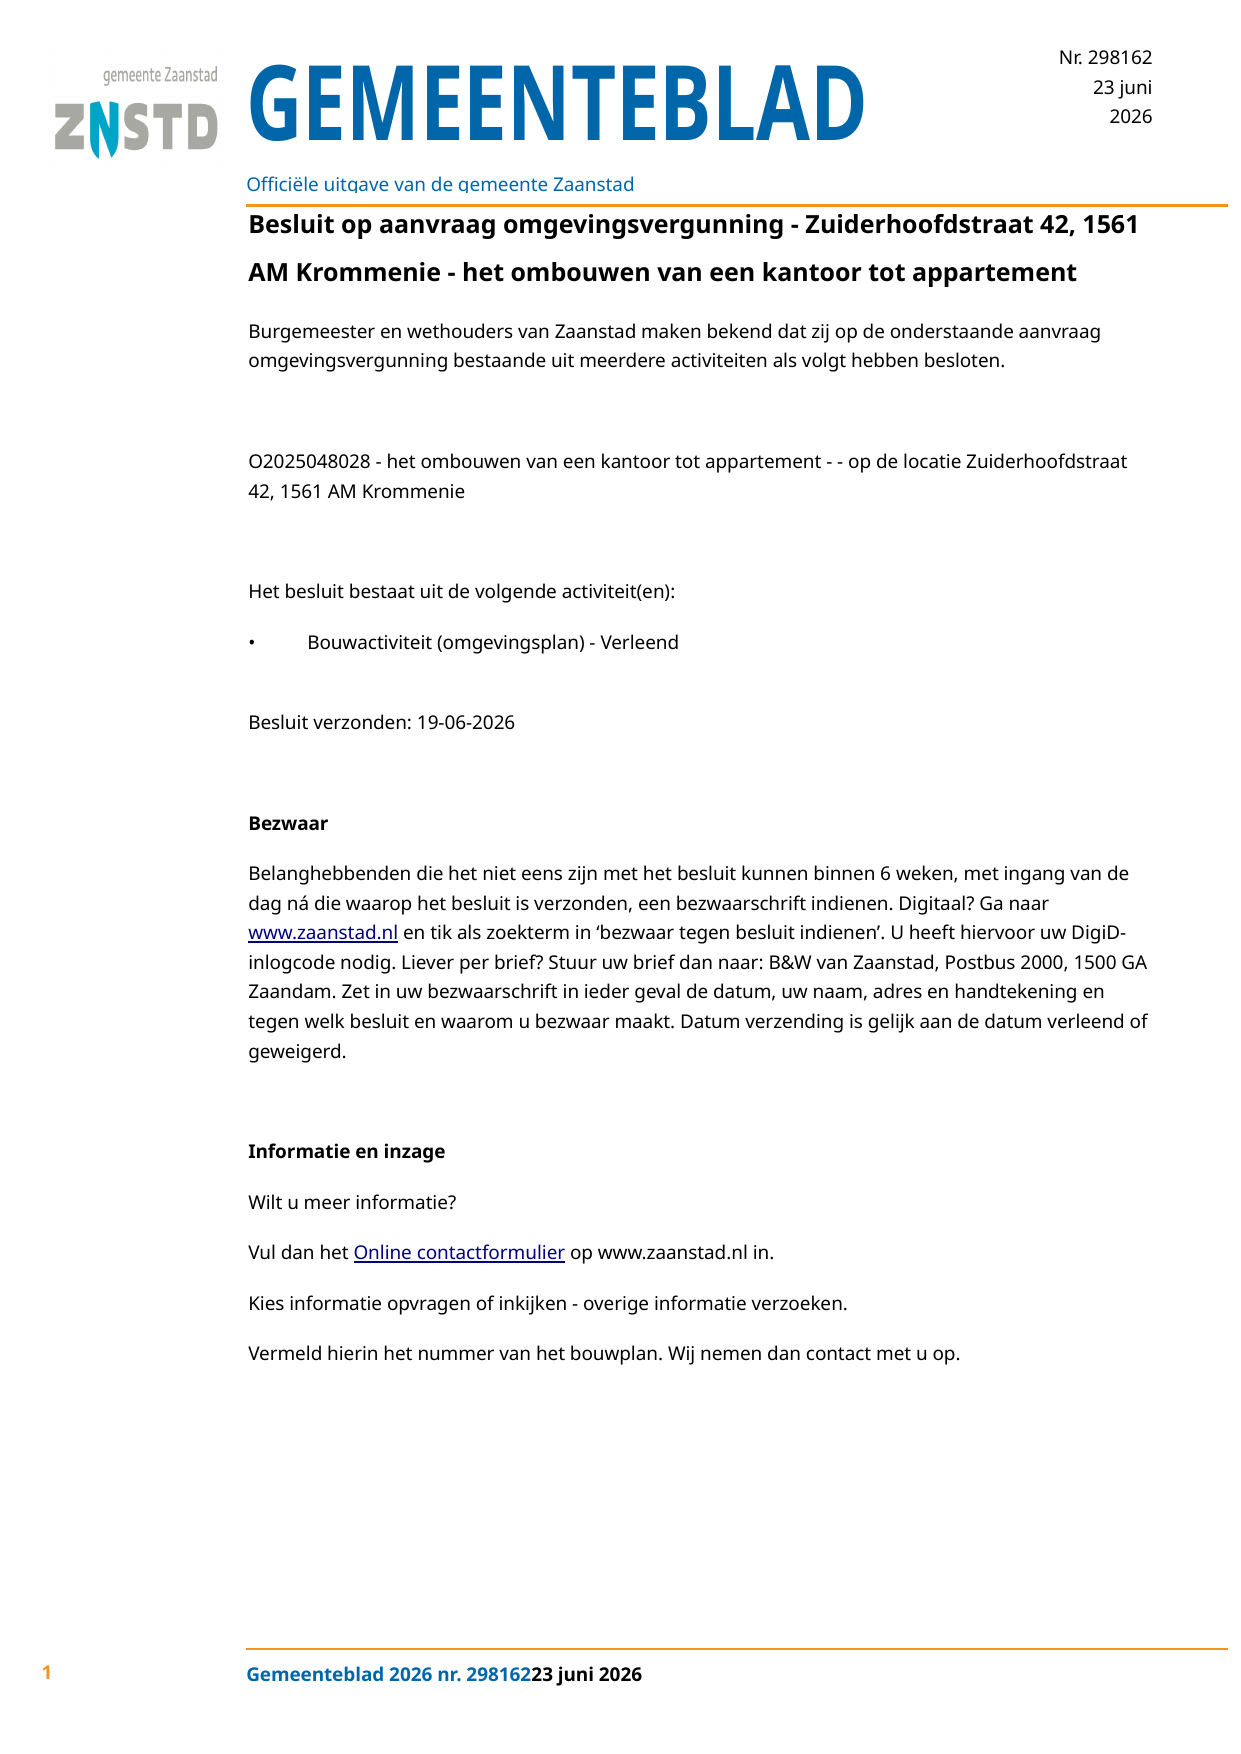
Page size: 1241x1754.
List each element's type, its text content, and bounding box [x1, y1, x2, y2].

text Besluit verzonden: 19-06-2026 [248, 709, 1152, 735]
text Wilt u meer informatie? [248, 1189, 1152, 1215]
text Het besluit bestaat uit de volgende activiteit(en): [248, 579, 1152, 604]
text Kies informatie opvragen of inkijken - overige informatie verzoeken. [248, 1290, 1152, 1316]
list Bouwactiviteit (omgevingsplan) - Verleend [248, 629, 1152, 655]
text Vermeld hierin het nummer van het bouwplan. Wij nemen dan contact met u op. [248, 1340, 1152, 1366]
text O2025048028 - het ombouwen van een kantoor tot appartement - - op de locatie Zuiderhoofdstraat 42, 1561 AM Krommenie [248, 448, 1152, 504]
text Burgemeester en wethouders van Zaanstad maken bekend dat zij op de onderstaande aanvraag omgevingsvergunning bestaande uit meerdere activiteiten als volgt hebben besloten. [248, 318, 1152, 373]
text Belanghebbenden die het niet eens zijn met het besluit kunnen binnen 6 weken, met ingang van de dag ná die waarop het besluit is verzonden, een bezwaarschrift indienen. Digitaal? Ga naar www.zaanstad.nl en tik als zoekterm in ‘bezwaar tegen besluit indienen’. U heeft hiervoor uw DigiD-inlogcode nodig. Liever per brief? Stuur uw brief dan naar: B&W van Zaanstad, Postbus 2000, 1500 GA Zaandam. Zet in uw bezwaarschrift in ieder geval de datum, uw naam, adres en handtekening en tegen welk besluit en waarom u bezwaar maakt. Datum verzending is gelijk aan de datum verleend of geweigerd. [248, 860, 1152, 1064]
text Bezwaar [248, 810, 1152, 836]
text Besluit op aanvraag omgevingsvergunning - Zuiderhoofdstraat 42, 1561 AM Krommenie - het ombouwen van een kantoor tot appartement [248, 207, 1152, 288]
picture [41, 47, 231, 172]
text Informatie en inzage [248, 1139, 1152, 1164]
text Vul dan het Online contactformulier op www.zaanstad.nl in. [248, 1239, 1152, 1265]
